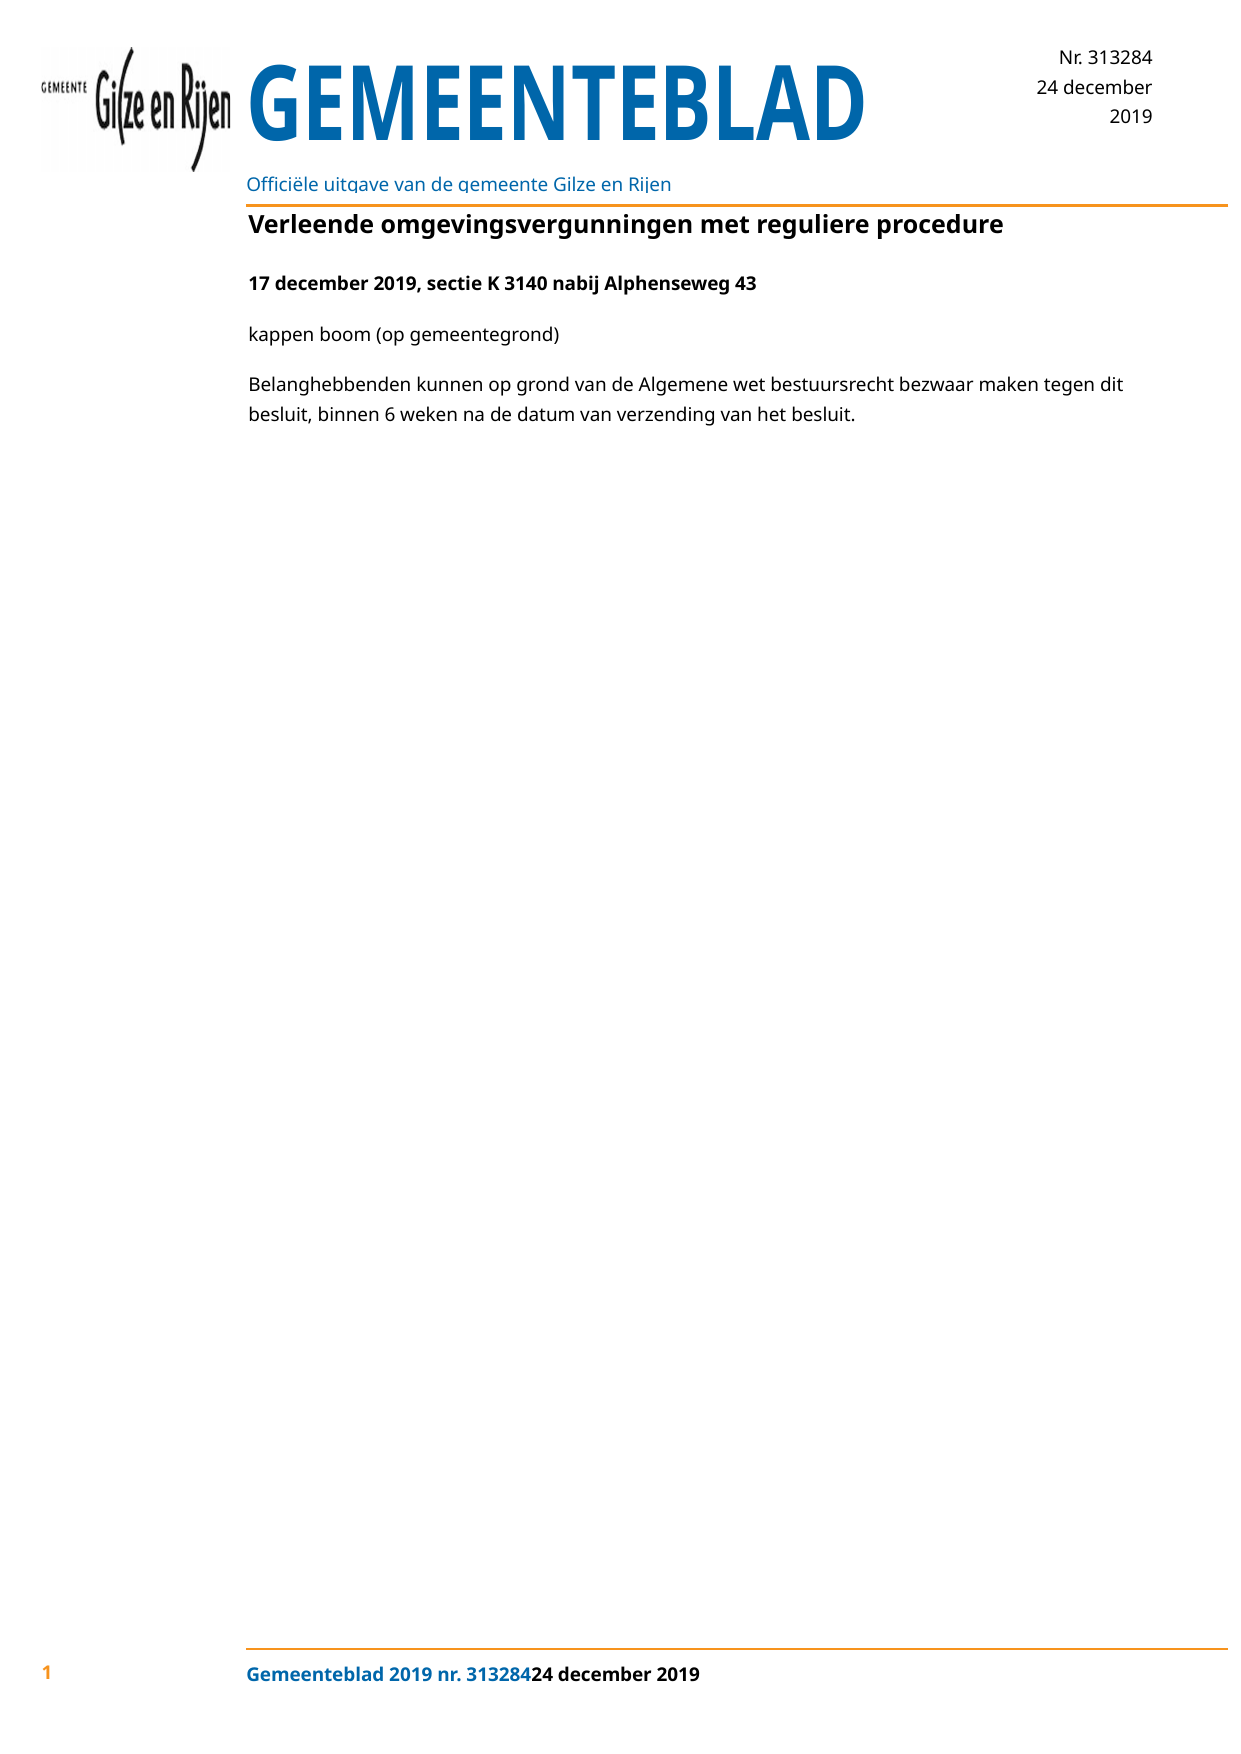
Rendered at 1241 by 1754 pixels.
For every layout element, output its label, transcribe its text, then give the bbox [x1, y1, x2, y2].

text kappen boom (op gemeentegrond) [248, 321, 1152, 346]
picture [41, 47, 231, 172]
text Belanghebbenden kunnen op grond van de Algemene wet bestuursrecht bezwaar maken tegen dit besluit, binnen 6 weken na de datum van verzending van het besluit. [248, 371, 1152, 426]
text Verleende omgevingsvergunningen met reguliere procedure [248, 207, 1152, 241]
text 17 december 2019, sectie K 3140 nabij Alphenseweg 43 [248, 270, 1152, 296]
